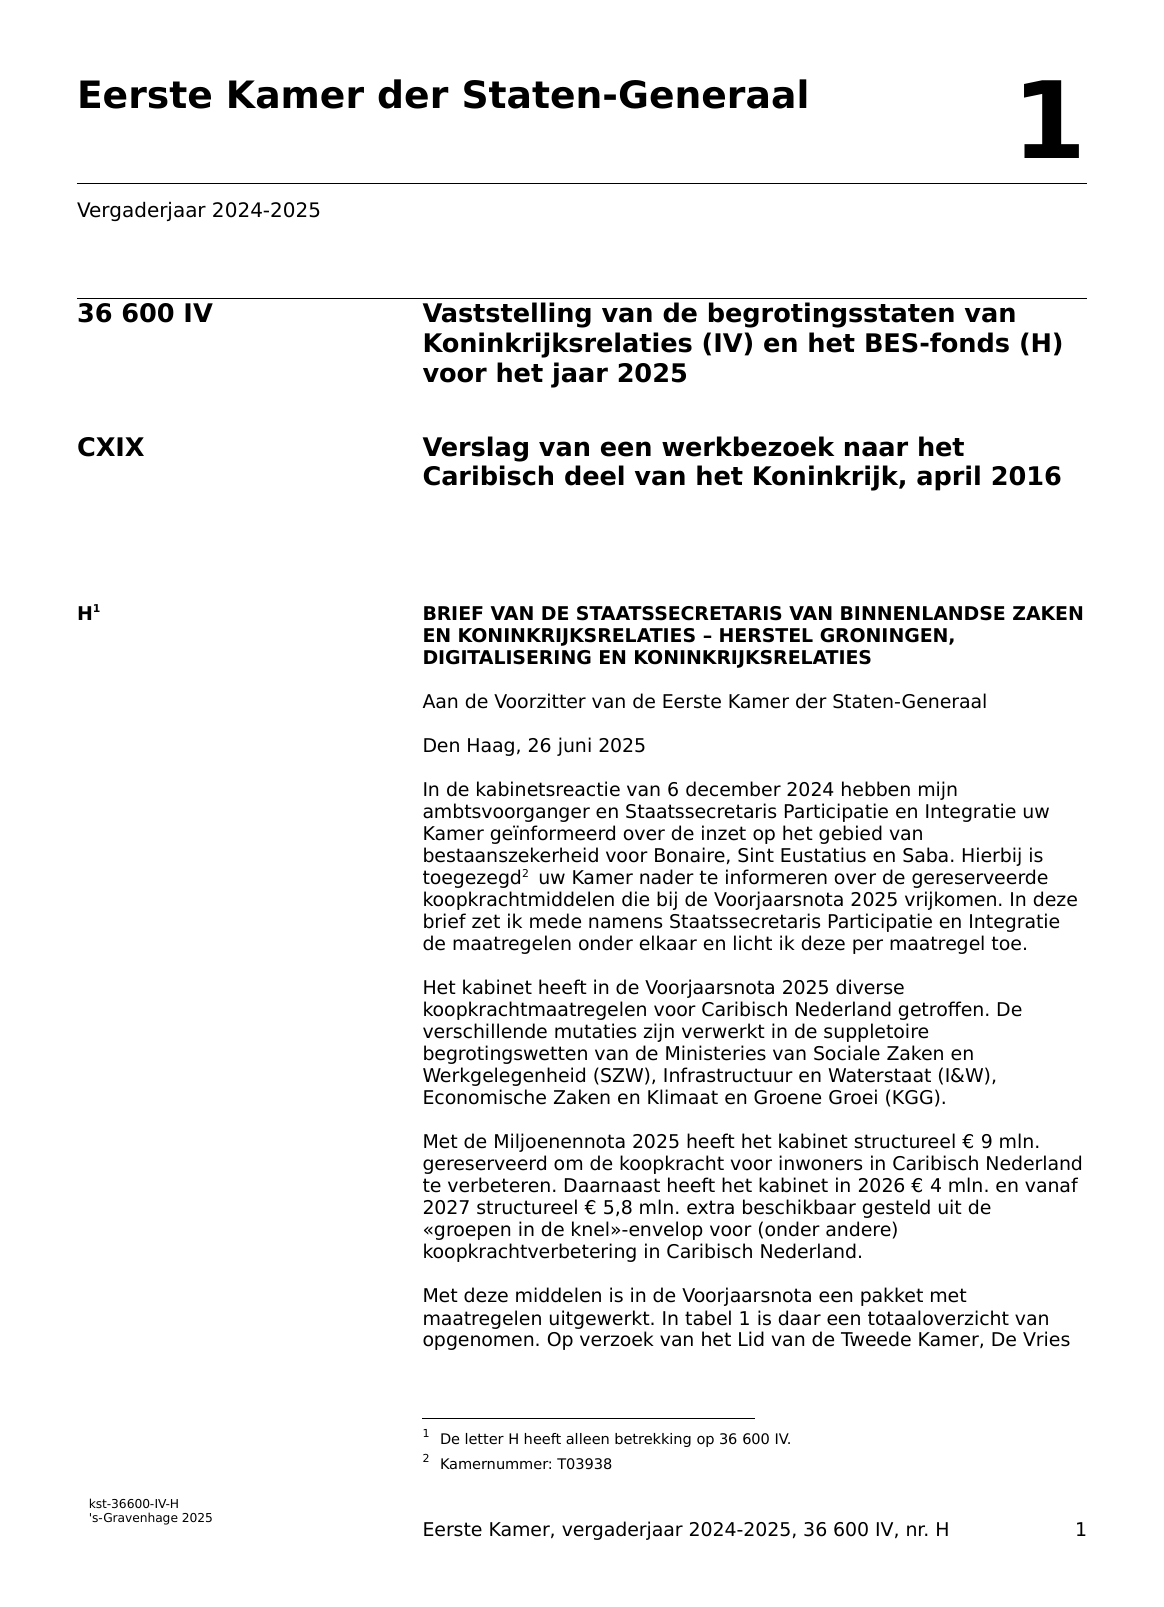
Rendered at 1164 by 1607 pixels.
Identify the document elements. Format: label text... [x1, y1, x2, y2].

subtitle H BRIEF VAN DE STAATSSECRETARIS VAN BINNENLANDSE ZAKEN EN KONINKRIJKSRELATIES – HERSTEL GRONINGEN, DIGITALISERING EN KONINKRIJKSRELATIES [77, 603, 1087, 669]
text kst-36600-IV-H [88, 1497, 323, 1511]
subtitle CXIX Verslag van een werkbezoek naar het Caribisch deel van het Koninkrijk, april 2016 [77, 432, 1087, 492]
table_cell Vergaderjaar 2024-2025 [77, 184, 1087, 298]
subtitle 36 600 IV Vaststelling van de begrotingsstaten van Koninkrijksrelaties (IV) en het BES-fonds (H) voor het jaar 2025 [77, 299, 1087, 388]
text Den Haag, 26 juni 2025 [422, 735, 1087, 757]
text Met deze middelen is in de Voorjaarsnota een pakket met maatregelen uitgewerkt. In tabel 1 is daar een totaaloverzicht van opgenomen. Op verzoek van het Lid van de Tweede Kamer, De Vries [422, 1285, 1087, 1351]
text Met de Miljoenennota 2025 heeft het kabinet structureel € 9 mln. gereserveerd om de koopkracht voor inwoners in Caribisch Nederland te verbeteren. Daarnaast heeft het kabinet in 2026 € 4 mln. en vanaf 2027 structureel € 5,8 mln. extra beschikbaar gesteld uit de «groepen in de knel»-envelop voor (onder andere) koopkrachtverbetering in Caribisch Nederland. [422, 1131, 1087, 1263]
table_header Eerste Kamer der Staten-Generaal [77, 59, 886, 183]
table_header 1 [886, 59, 1087, 183]
text De letter H heeft alleen betrekking op 36 600 IV. [422, 1427, 1087, 1449]
text Het kabinet heeft in de Voorjaarsnota 2025 diverse koopkrachtmaatregelen voor Caribisch Nederland getroffen. De verschillende mutaties zijn verwerkt in de suppletoire begrotingswetten van de Ministeries van Sociale Zaken en Werkgelegenheid (SZW), Infrastructuur en Waterstaat (I&W), Economische Zaken en Klimaat en Groene Groei (KGG). [422, 977, 1087, 1109]
text Kamernummer: T03938 [422, 1452, 1087, 1474]
text 's-Gravenhage 2025 [88, 1511, 323, 1525]
text Aan de Voorzitter van de Eerste Kamer der Staten-Generaal [422, 691, 1087, 713]
text In de kabinetsreactie van 6 december 2024 hebben mijn ambtsvoorganger en Staatssecretaris Participatie en Integratie uw Kamer geïnformeerd over de inzet op het gebied van bestaanszekerheid voor Bonaire, Sint Eustatius en Saba. Hierbij is toegezegd uw Kamer nader te informeren over de gereserveerde koopkrachtmiddelen die bij de Voorjaarsnota 2025 vrijkomen. In deze brief zet ik mede namens Staatssecretaris Participatie en Integratie de maatregelen onder elkaar en licht ik deze per maatregel toe. [422, 779, 1087, 955]
